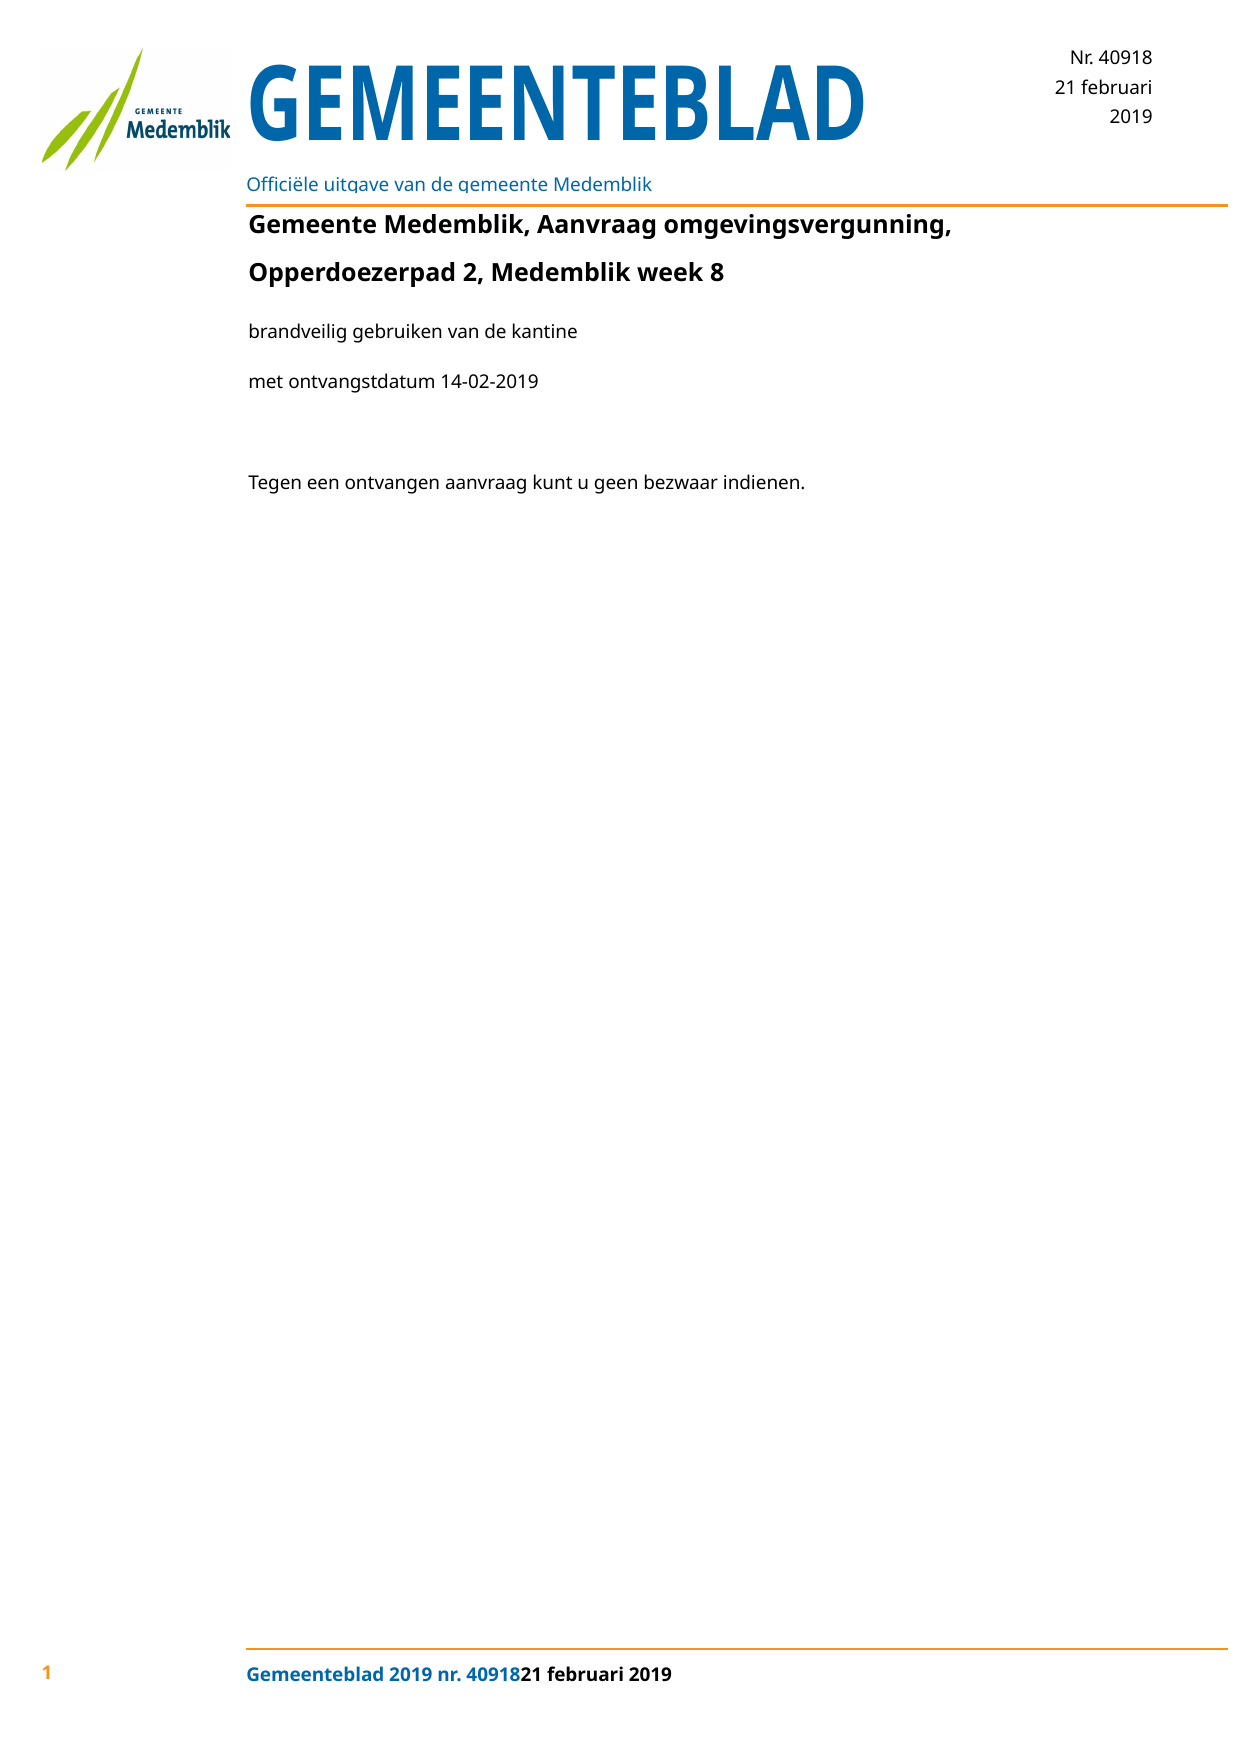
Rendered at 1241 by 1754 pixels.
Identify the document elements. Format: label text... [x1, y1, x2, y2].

text brandveilig gebruiken van de kantine [248, 318, 1152, 344]
picture [41, 47, 231, 172]
text Gemeente Medemblik, Aanvraag omgevingsvergunning, Opperdoezerpad 2, Medemblik week 8 [248, 207, 1152, 288]
text met ontvangstdatum 14-02-2019 [248, 368, 1152, 394]
text Tegen een ontvangen aanvraag kunt u geen bezwaar indienen. [248, 469, 1152, 495]
